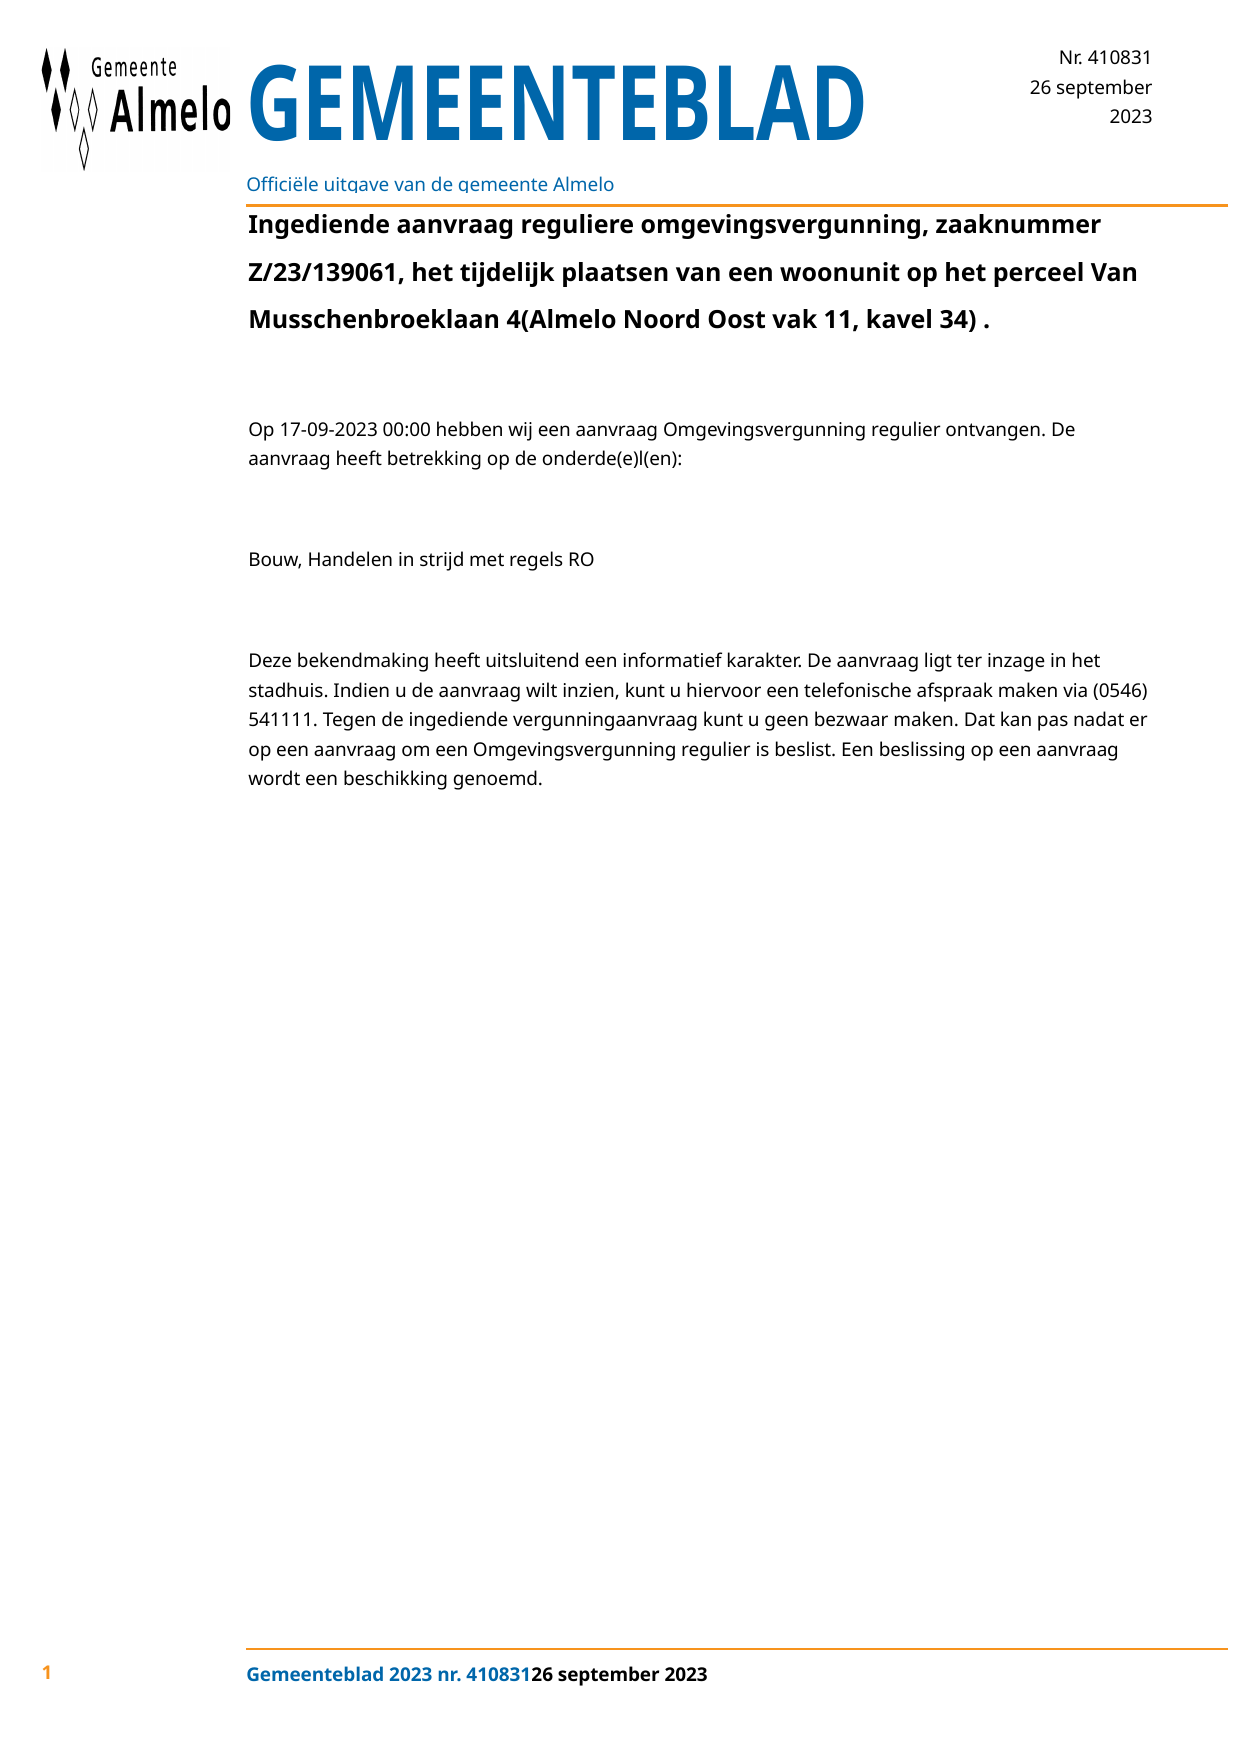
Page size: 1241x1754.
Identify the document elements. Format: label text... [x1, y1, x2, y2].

picture [41, 47, 231, 172]
text Deze bekendmaking heeft uitsluitend een informatief karakter. De aanvraag ligt ter inzage in het stadhuis. Indien u de aanvraag wilt inzien, kunt u hiervoor een telefonische afspraak maken via (0546) 541111. Tegen de ingediende vergunningaanvraag kunt u geen bezwaar maken. Dat kan pas nadat er op een aanvraag om een Omgevingsvergunning regulier is beslist. Een beslissing op een aanvraag wordt een beschikking genoemd. [248, 647, 1152, 791]
text Op 17-09-2023 00:00 hebben wij een aanvraag Omgevingsvergunning regulier ontvangen. De aanvraag heeft betrekking op de onderde(e)l(en): [248, 416, 1152, 471]
text Bouw, Handelen in strijd met regels RO [248, 546, 1152, 572]
text Ingediende aanvraag reguliere omgevingsvergunning, zaaknummer Z/23/139061, het tijdelijk plaatsen van een woonunit op het perceel Van Musschenbroeklaan 4(Almelo Noord Oost vak 11, kavel 34) . [248, 207, 1152, 336]
